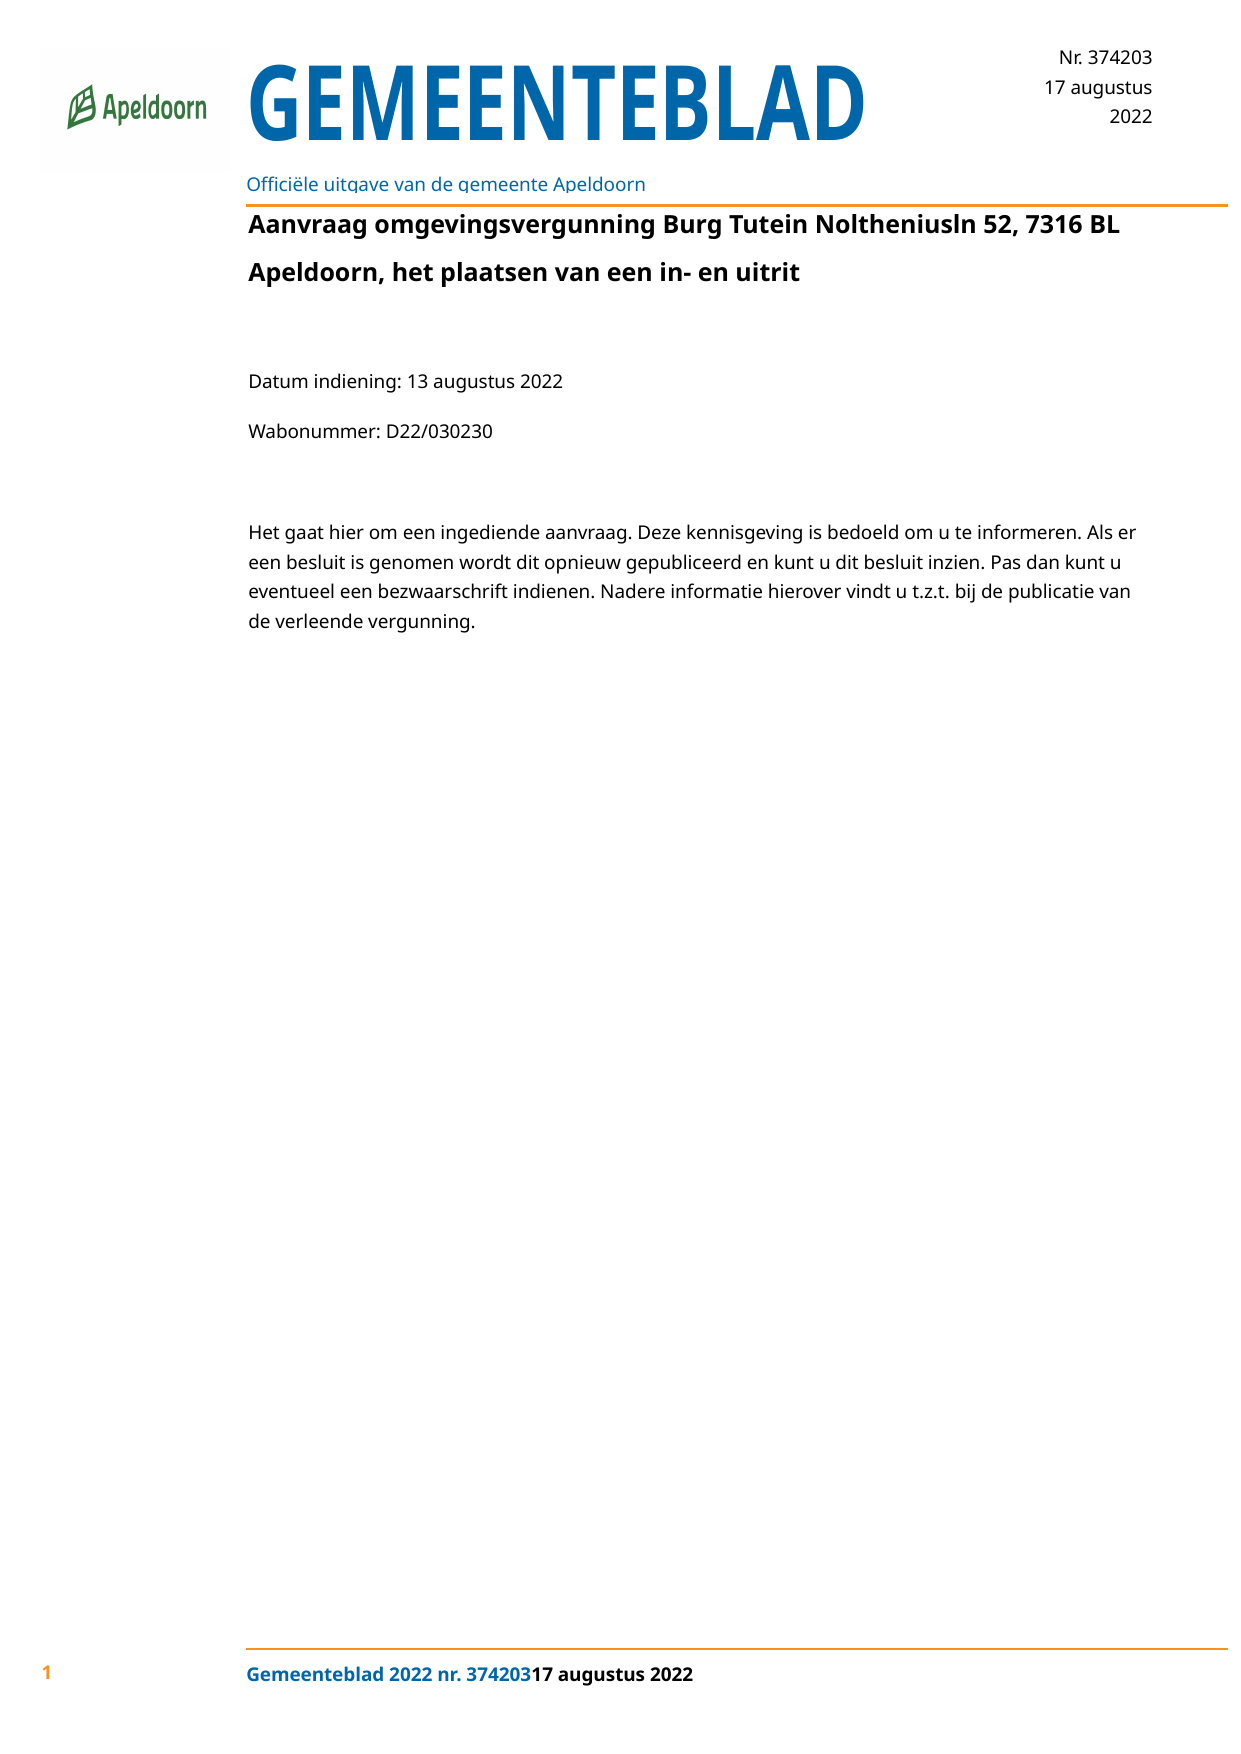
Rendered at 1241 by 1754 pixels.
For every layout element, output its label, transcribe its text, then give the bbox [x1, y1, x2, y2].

text Wabonummer: D22/030230 [248, 419, 1152, 444]
text Het gaat hier om een ingediende aanvraag. Deze kennisgeving is bedoeld om u te informeren. Als er een besluit is genomen wordt dit opnieuw gepubliceerd en kunt u dit besluit inzien. Pas dan kunt u eventueel een bezwaarschrift indienen. Nadere informatie hierover vindt u t.z.t. bij de publicatie van de verleende vergunning. [248, 519, 1152, 634]
text Datum indiening: 13 augustus 2022 [248, 368, 1152, 394]
picture [41, 47, 231, 172]
text Aanvraag omgevingsvergunning Burg Tutein Noltheniusln 52, 7316 BL Apeldoorn, het plaatsen van een in- en uitrit [248, 207, 1152, 288]
